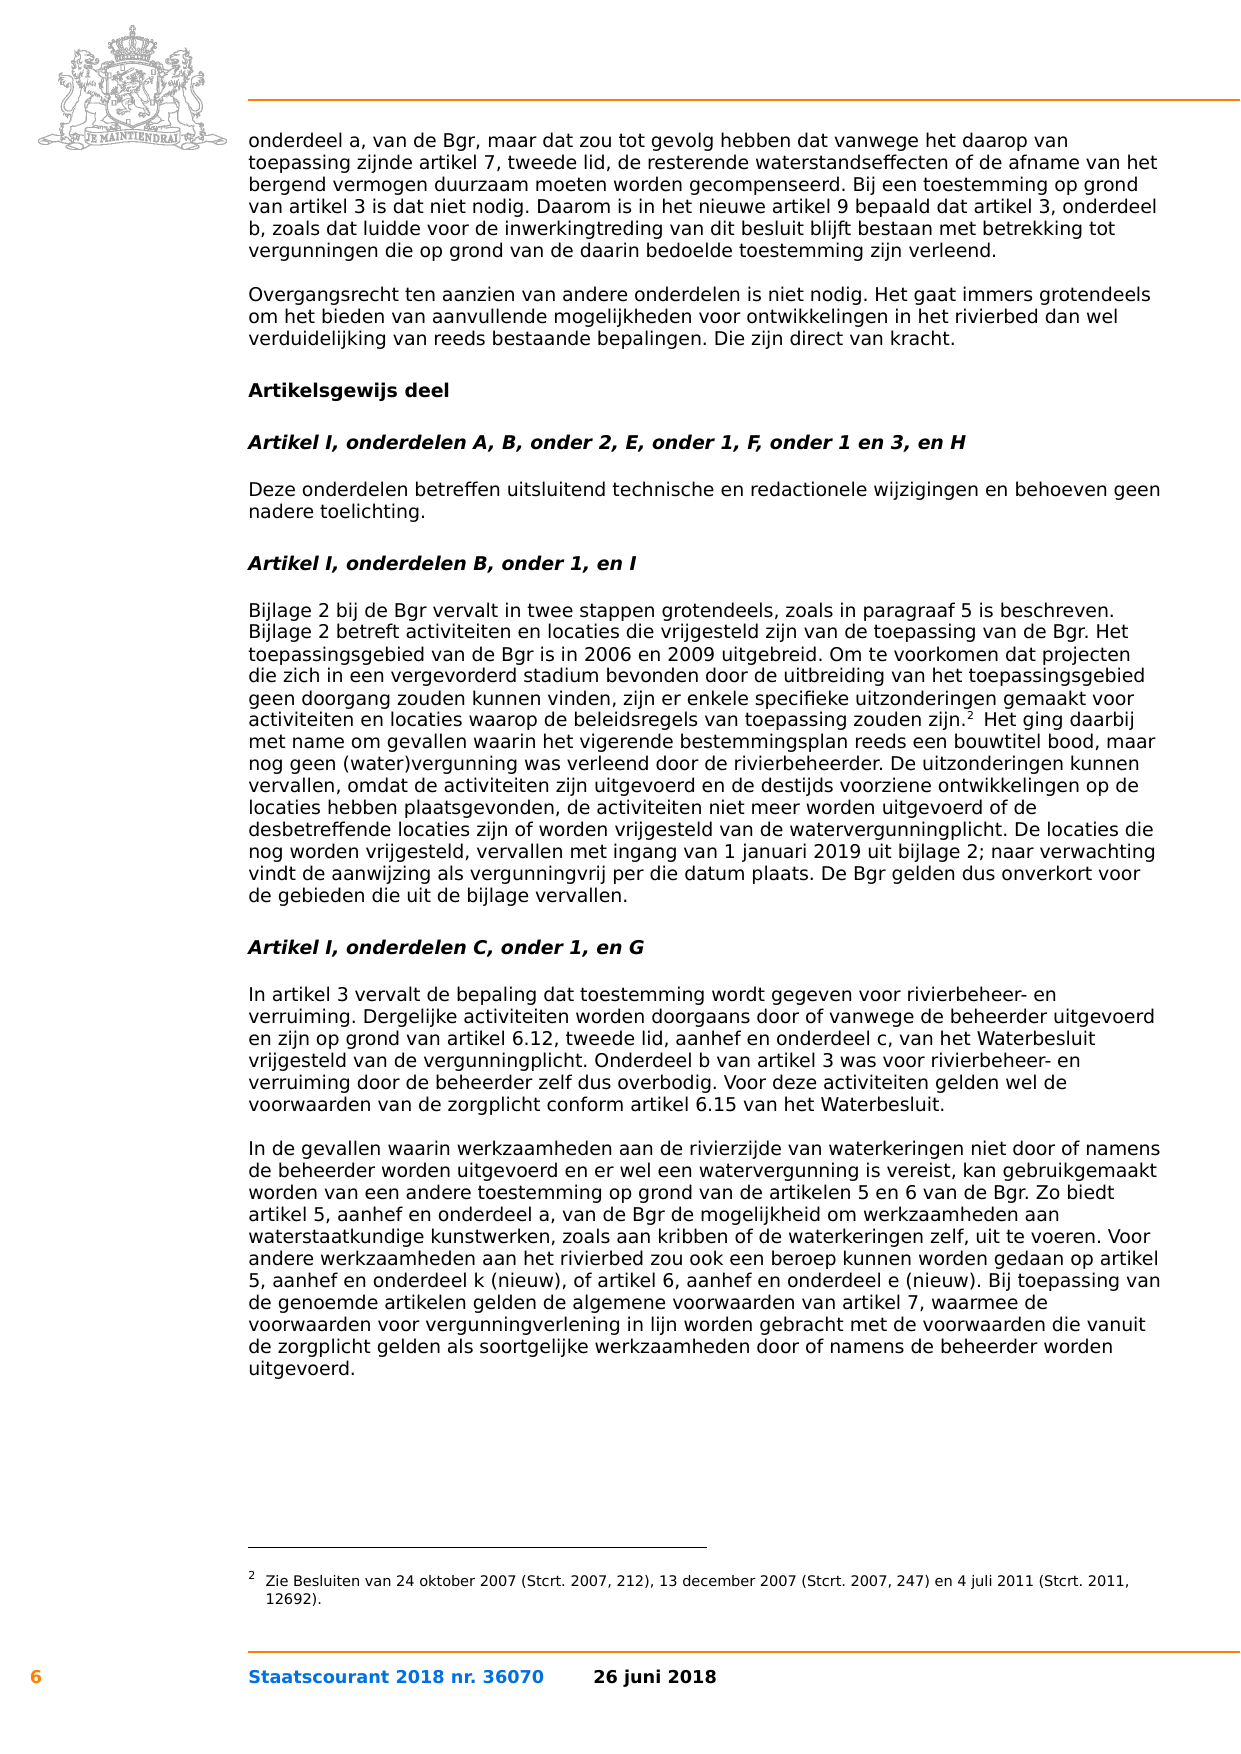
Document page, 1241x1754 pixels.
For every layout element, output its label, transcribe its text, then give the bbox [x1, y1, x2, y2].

subtitle Artikel I, onderdelen A, B, onder 2, E, onder 1, F, onder 1 en 3, en H [248, 432, 1163, 453]
text Overgangsrecht ten aanzien van andere onderdelen is niet nodig. Het gaat immers grotendeels om het bieden van aanvullende mogelijkheden voor ontwikkelingen in het rivierbed dan wel verduidelijking van reeds bestaande bepalingen. Die zijn direct van kracht. [248, 284, 1163, 349]
text In artikel 3 vervalt de bepaling dat toestemming wordt gegeven voor rivierbeheer- en verruiming. Dergelijke activiteiten worden doorgaans door of vanwege de beheerder uitgevoerd en zijn op grond van artikel 6.12, tweede lid, aanhef en onderdeel c, van het Waterbesluit vrijgesteld van de vergunningplicht. Onderdeel b van artikel 3 was voor rivierbeheer- en verruiming door de beheerder zelf dus overbodig. Voor deze activiteiten gelden wel de voorwaarden van de zorgplicht conform artikel 6.15 van het Waterbesluit. [248, 984, 1163, 1116]
text Zie Besluiten van 24 oktober 2007 (Stcrt. 2007, 212), 13 december 2007 (Stcrt. 2007, 247) en 4 juli 2011 (Stcrt. 2011, 12692). [248, 1569, 1163, 1608]
text onderdeel a, van de Bgr, maar dat zou tot gevolg hebben dat vanwege het daarop van toepassing zijnde artikel 7, tweede lid, de resterende waterstandseffecten of de afname van het bergend vermogen duurzaam moeten worden gecompenseerd. Bij een toestemming op grond van artikel 3 is dat niet nodig. Daarom is in het nieuwe artikel 9 bepaald dat artikel 3, onderdeel b, zoals dat luidde voor de inwerkingtreding van dit besluit blijft bestaan met betrekking tot vergunningen die op grond van de daarin bedoelde toestemming zijn verleend. [248, 130, 1163, 262]
subtitle Artikel I, onderdelen C, onder 1, en G [248, 937, 1163, 959]
text Bijlage 2 bij de Bgr vervalt in twee stappen grotendeels, zoals in paragraaf 5 is beschreven. Bijlage 2 betreft activiteiten en locaties die vrijgesteld zijn van de toepassing van de Bgr. Het toepassingsgebied van de Bgr is in 2006 en 2009 uitgebreid. Om te voorkomen dat projecten die zich in een vergevorderd stadium bevonden door de uitbreiding van het toepassingsgebied geen doorgang zouden kunnen vinden, zijn er enkele specifieke uitzonderingen gemaakt voor activiteiten en locaties waarop de beleidsregels van toepassing zouden zijn. Het ging daarbij met name om gevallen waarin het vigerende bestemmingsplan reeds een bouwtitel bood, maar nog geen (water)vergunning was verleend door de rivierbeheerder. De uitzonderingen kunnen vervallen, omdat de activiteiten zijn uitgevoerd en de destijds voorziene ontwikkelingen op de locaties hebben plaatsgevonden, de activiteiten niet meer worden uitgevoerd of de desbetreffende locaties zijn of worden vrijgesteld van de watervergunningplicht. De locaties die nog worden vrijgesteld, vervallen met ingang van 1 januari 2019 uit bijlage 2; naar verwachting vindt de aanwijzing als vergunningvrij per die datum plaats. De Bgr gelden dus onverkort voor de gebieden die uit de bijlage vervallen. [248, 599, 1163, 907]
text In de gevallen waarin werkzaamheden aan de rivierzijde van waterkeringen niet door of namens de beheerder worden uitgevoerd en er wel een watervergunning is vereist, kan gebruikgemaakt worden van een andere toestemming op grond van de artikelen 5 en 6 van de Bgr. Zo biedt artikel 5, aanhef en onderdeel a, van de Bgr de mogelijkheid om werkzaamheden aan waterstaatkundige kunstwerken, zoals aan kribben of de waterkeringen zelf, uit te voeren. Voor andere werkzaamheden aan het rivierbed zou ook een beroep kunnen worden gedaan op artikel 5, aanhef en onderdeel k (nieuw), of artikel 6, aanhef en onderdeel e (nieuw). Bij toepassing van de genoemde artikelen gelden de algemene voorwaarden van artikel 7, waarmee de voorwaarden voor vergunningverlening in lijn worden gebracht met de voorwaarden die vanuit de zorgplicht gelden als soortgelijke werkzaamheden door of namens de beheerder worden uitgevoerd. [248, 1138, 1163, 1380]
text Deze onderdelen betreffen uitsluitend technische en redactionele wijzigingen en behoeven geen nadere toelichting. [248, 478, 1163, 522]
picture [38, 25, 227, 150]
subtitle Artikel I, onderdelen B, onder 1, en I [248, 552, 1163, 574]
subtitle Artikelsgewijs deel [248, 379, 1163, 402]
